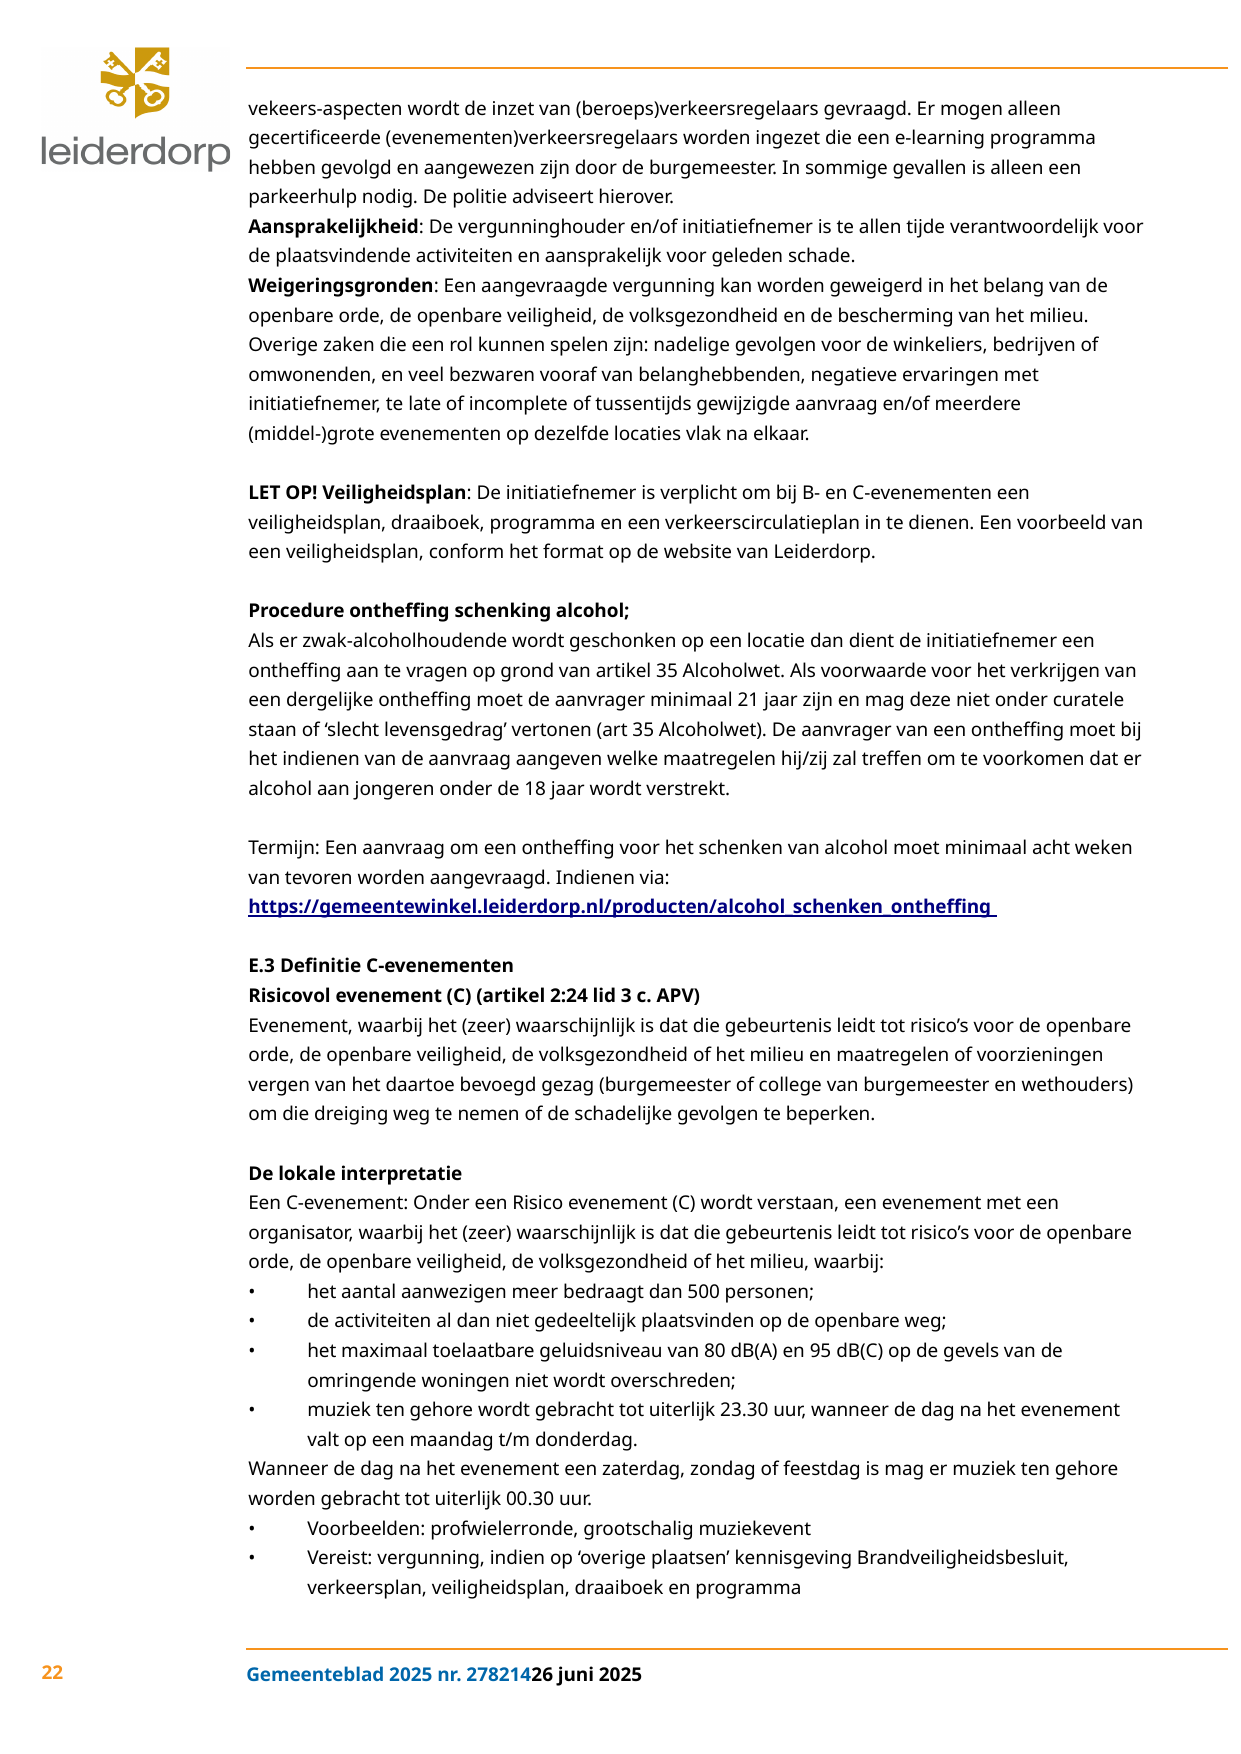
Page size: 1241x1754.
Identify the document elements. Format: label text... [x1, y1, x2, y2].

text Risicovol evenement (C) (artikel 2:24 lid 3 c. APV) [248, 982, 1152, 1008]
text Aansprakelijkheid: De vergunninghouder en/of initiatiefnemer is te allen tijde verantwoordelijk voor de plaatsvindende activiteiten en aansprakelijk voor geleden schade. [248, 213, 1152, 268]
list de activiteiten al dan niet gedeeltelijk plaatsvinden op de openbare weg; [248, 1308, 1152, 1333]
text Evenement, waarbij het (zeer) waarschijnlijk is dat die gebeurtenis leidt tot risico’s voor de openbare orde, de openbare veiligheid, de volksgezondheid of het milieu en maatregelen of voorzieningen vergen van het daartoe bevoegd gezag (burgemeester of college van burgemeester en wethouders) om die dreiging weg te nemen of de schadelijke gevolgen te beperken. [248, 1012, 1152, 1126]
text vekeers-aspecten wordt de inzet van (beroeps)verkeersregelaars gevraagd. Er mogen alleen gecertificeerde (evenementen)verkeersregelaars worden ingezet die een e-learning programma hebben gevolgd en aangewezen zijn door de burgemeester. In sommige gevallen is alleen een parkeerhulp nodig. De politie adviseert hierover. [248, 95, 1152, 209]
text LET OP! Veiligheidsplan: De initiatiefnemer is verplicht om bij B- en C-evenementen een veiligheidsplan, draaiboek, programma en een verkeerscirculatieplan in te dienen. Een voorbeeld van een veiligheidsplan, conform het format op de website van Leiderdorp. [248, 479, 1152, 564]
text Termijn: Een aanvraag om een ontheffing voor het schenken van alcohol moet minimaal acht weken van tevoren worden aangevraagd. Indienen via: https://gemeentewinkel.leiderdorp.nl/producten/alcohol_schenken_ontheffing [248, 834, 1152, 919]
list Voorbeelden: profwielerronde, grootschalig muziekevent [248, 1515, 1152, 1541]
text Procedure ontheffing schenking alcohol; [248, 598, 1152, 623]
text Een C-evenement: Onder een Risico evenement (C) wordt verstaan, een evenement met een organisator, waarbij het (zeer) waarschijnlijk is dat die gebeurtenis leidt tot risico’s voor de openbare orde, de openbare veiligheid, de volksgezondheid of het milieu, waarbij: [248, 1189, 1152, 1274]
text Wanneer de dag na het evenement een zaterdag, zondag of feestdag is mag er muziek ten gehore worden gebracht tot uiterlijk 00.30 uur. [248, 1456, 1152, 1511]
list muziek ten gehore wordt gebracht tot uiterlijk 23.30 uur, wanneer de dag na het evenement valt op een maandag t/m donderdag. [248, 1396, 1152, 1452]
text Als er zwak-alcoholhoudende wordt geschonken op een locatie dan dient de initiatiefnemer een ontheffing aan te vragen op grond van artikel 35 Alcoholwet. Als voorwaarde voor het verkrijgen van een dergelijke ontheffing moet de aanvrager minimaal 21 jaar zijn en mag deze niet onder curatele staan of ‘slecht levensgedrag’ vertonen (art 35 Alcoholwet). De aanvrager van een ontheffing moet bij het indienen van de aanvraag aangeven welke maatregelen hij/zij zal treffen om te voorkomen dat er alcohol aan jongeren onder de 18 jaar wordt verstrekt. [248, 627, 1152, 801]
list het maximaal toelaatbare geluidsniveau van 80 dB(A) en 95 dB(C) op de gevels van de omringende woningen niet wordt overschreden; [248, 1337, 1152, 1393]
list Vereist: vergunning, indien op ‘overige plaatsen’ kennisgeving Brandveiligheidsbesluit, verkeersplan, veiligheidsplan, draaiboek en programma [248, 1544, 1152, 1600]
list het aantal aanwezigen meer bedraagt dan 500 personen; [248, 1278, 1152, 1304]
text Weigeringsgronden: Een aangevraagde vergunning kan worden geweigerd in het belang van de openbare orde, de openbare veiligheid, de volksgezondheid en de bescherming van het milieu. Overige zaken die een rol kunnen spelen zijn: nadelige gevolgen voor de winkeliers, bedrijven of omwonenden, en veel bezwaren vooraf van belanghebbenden, negatieve ervaringen met initiatiefnemer, te late of incomplete of tussentijds gewijzigde aanvraag en/of meerdere (middel-)grote evenementen op dezelfde locaties vlak na elkaar. [248, 272, 1152, 446]
text De lokale interpretatie [248, 1160, 1152, 1186]
text E.3 Definitie C-evenementen [248, 953, 1152, 978]
picture [41, 47, 231, 172]
